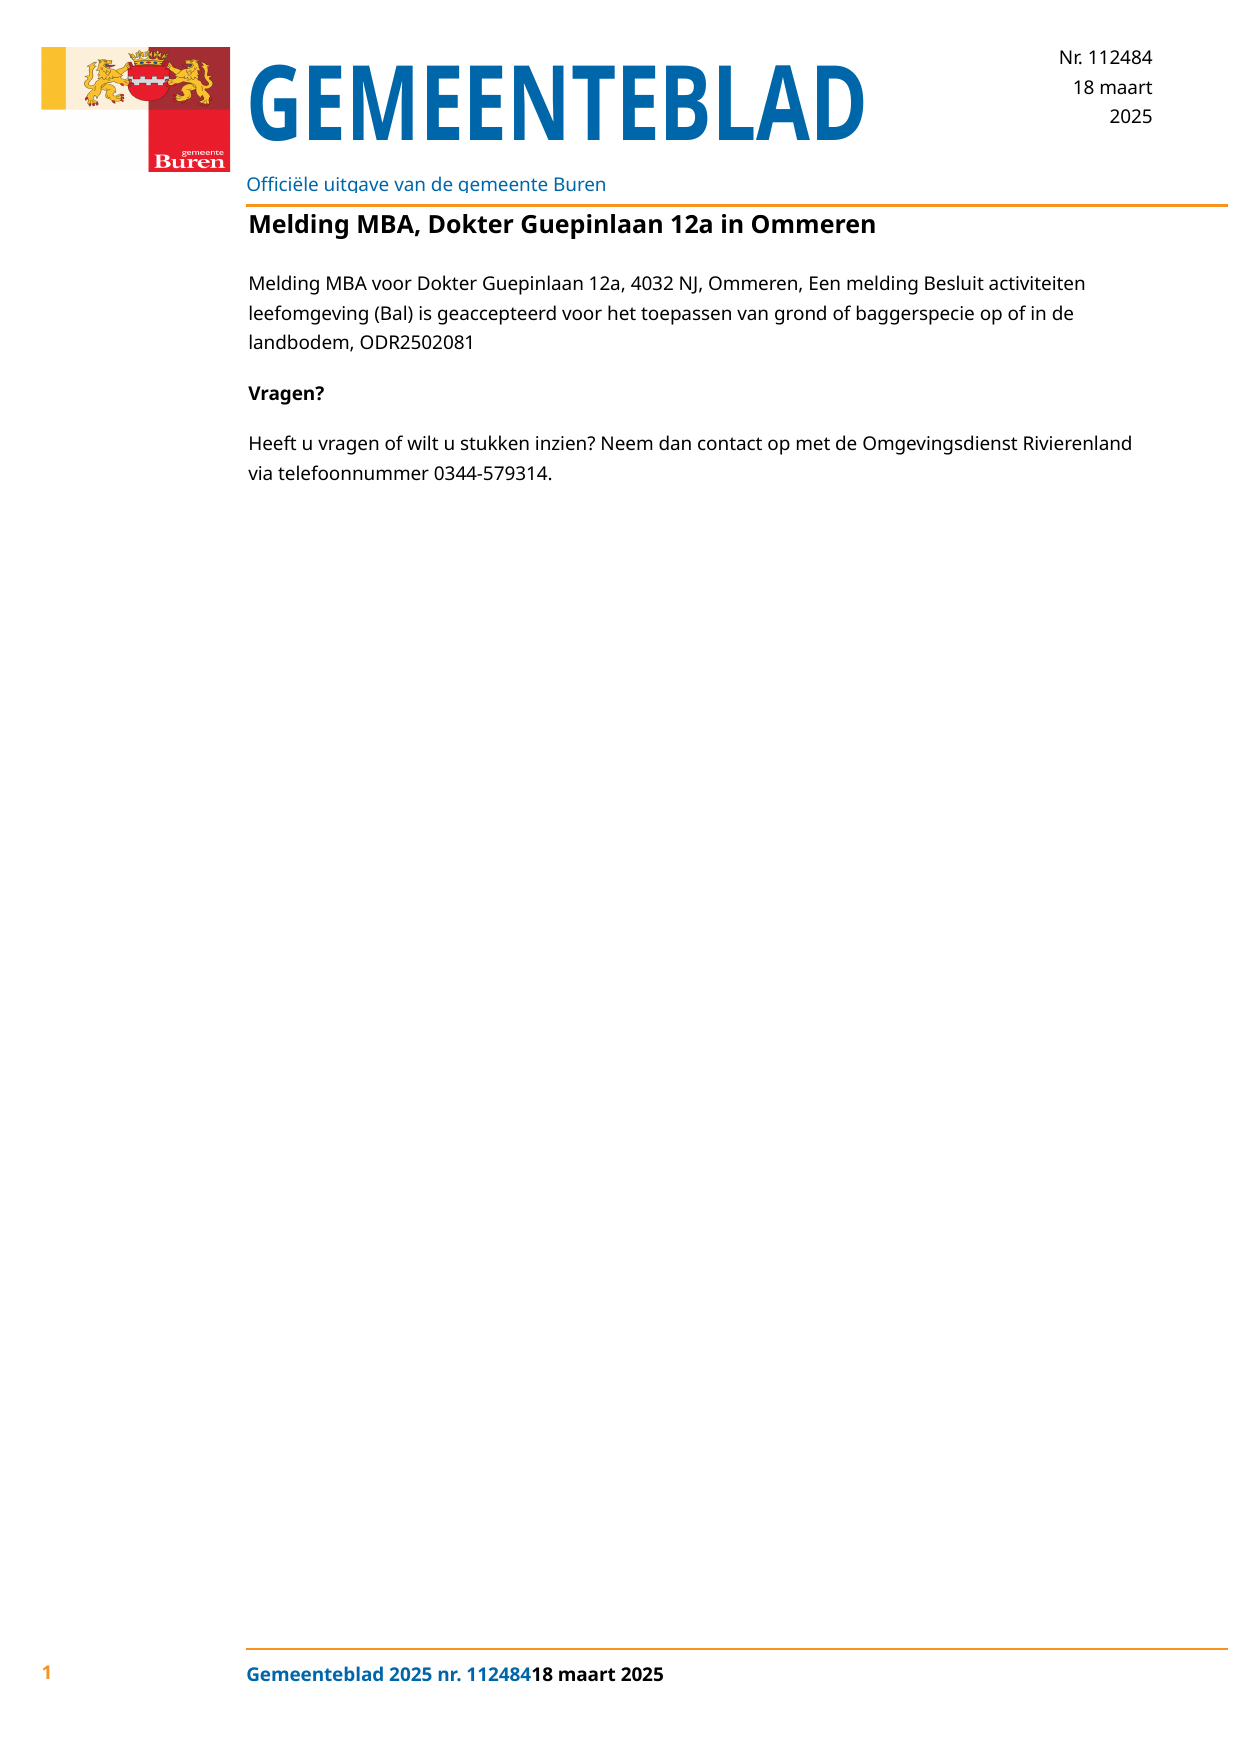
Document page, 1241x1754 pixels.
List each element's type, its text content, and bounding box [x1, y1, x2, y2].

text Vragen? [248, 380, 1152, 406]
text Melding MBA voor Dokter Guepinlaan 12a, 4032 NJ, Ommeren, Een melding Besluit activiteiten leefomgeving (Bal) is geaccepteerd voor het toepassen van grond of baggerspecie op of in de landbodem, ODR2502081 [248, 270, 1152, 355]
text Melding MBA, Dokter Guepinlaan 12a in Ommeren [248, 207, 1152, 241]
text Heeft u vragen of wilt u stukken inzien? Neem dan contact op met de Omgevingsdienst Rivierenland via telefoonnummer 0344-579314. [248, 430, 1152, 486]
picture [41, 47, 231, 172]
